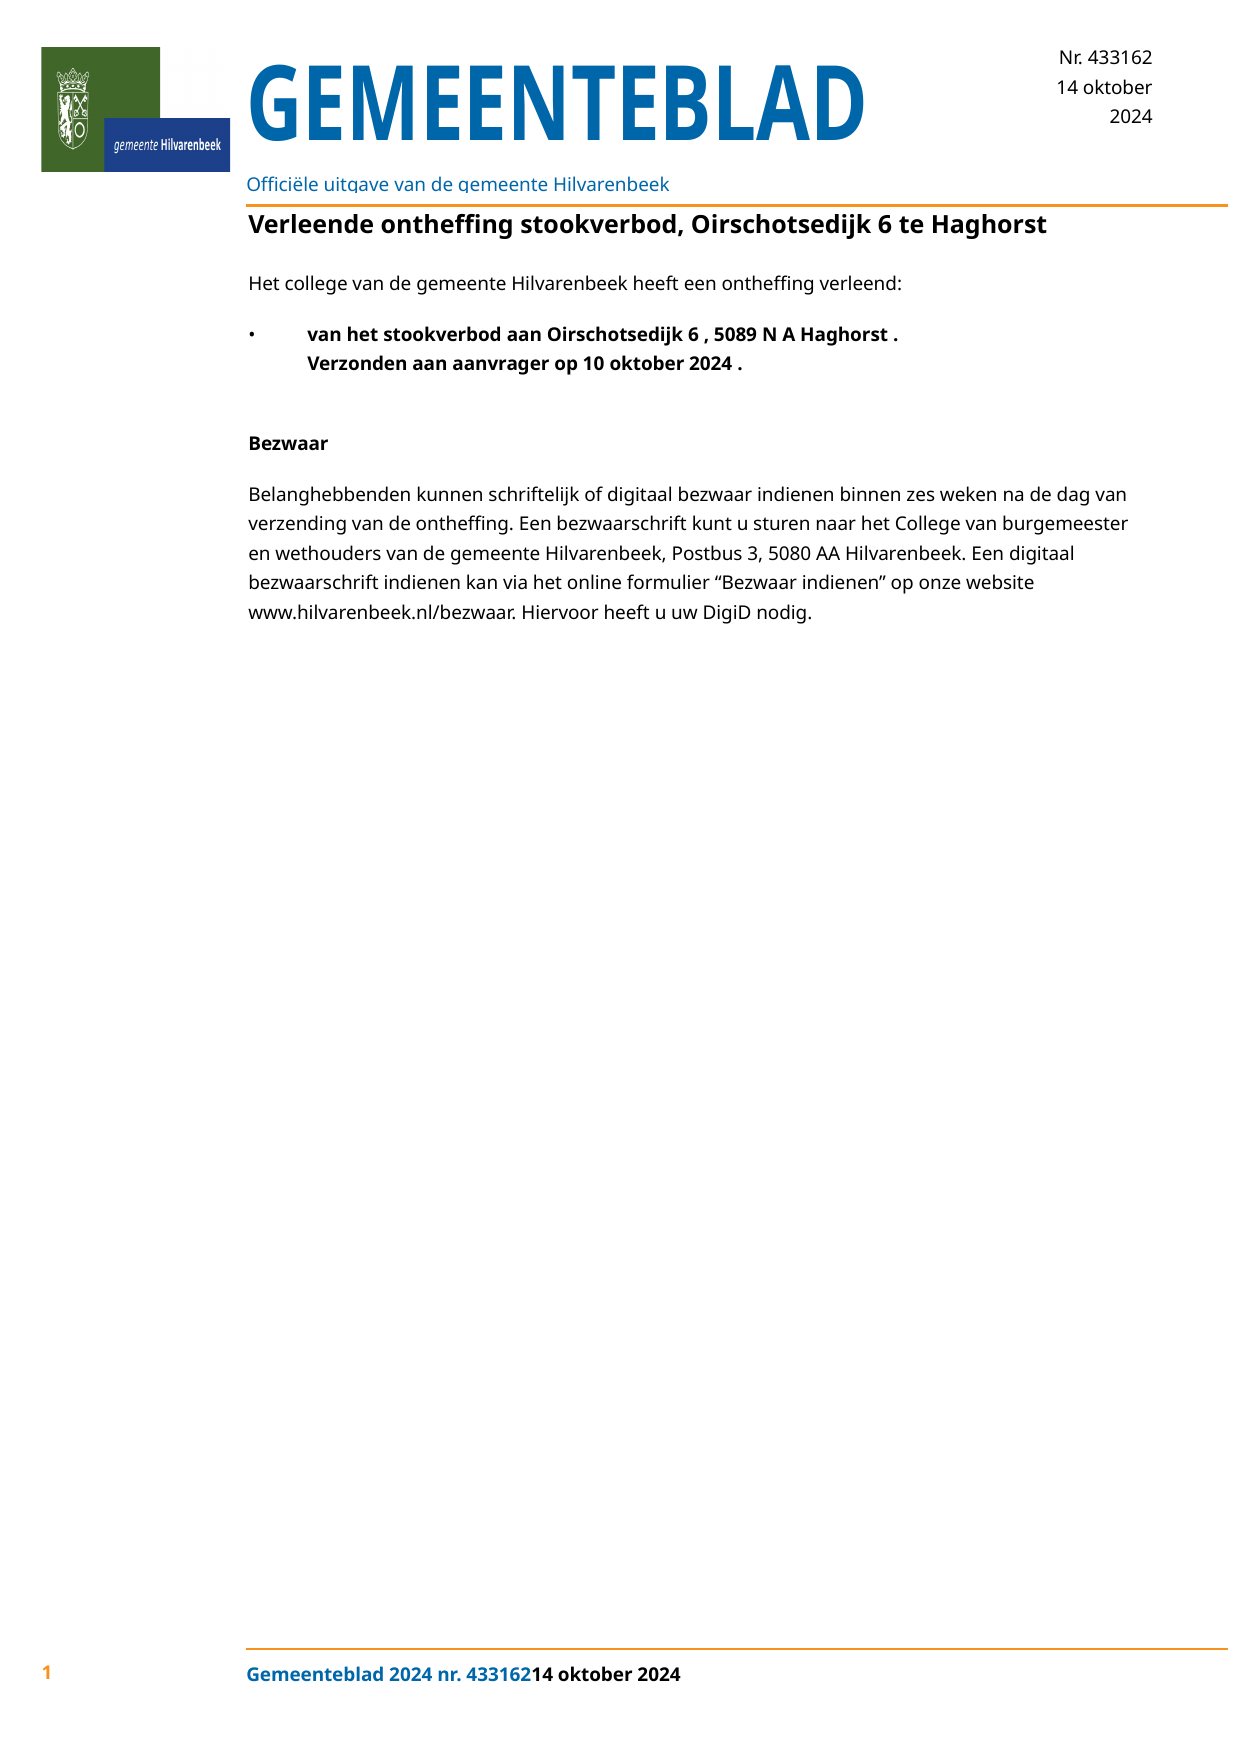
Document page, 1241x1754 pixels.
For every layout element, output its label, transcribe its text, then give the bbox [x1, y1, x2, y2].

text Bezwaar [248, 430, 1152, 456]
list Verzonden aan aanvrager op 10 oktober 2024 . [248, 350, 1152, 376]
list van het stookverbod aan Oirschotsedijk 6 , 5089 N A Haghorst . [248, 321, 1152, 346]
text Belanghebbenden kunnen schriftelijk of digitaal bezwaar indienen binnen zes weken na de dag van verzending van de ontheffing. Een bezwaarschrift kunt u sturen naar het College van burgemeester en wethouders van de gemeente Hilvarenbeek, Postbus 3, 5080 AA Hilvarenbeek. Een digitaal bezwaarschrift indienen kan via het online formulier “Bezwaar indienen” op onze website www.hilvarenbeek.nl/bezwaar. Hiervoor heeft u uw DigiD nodig. [248, 481, 1152, 625]
text Het college van de gemeente Hilvarenbeek heeft een ontheffing verleend: [248, 270, 1152, 296]
picture [41, 47, 231, 172]
text Verleende ontheffing stookverbod, Oirschotsedijk 6 te Haghorst [248, 207, 1152, 241]
